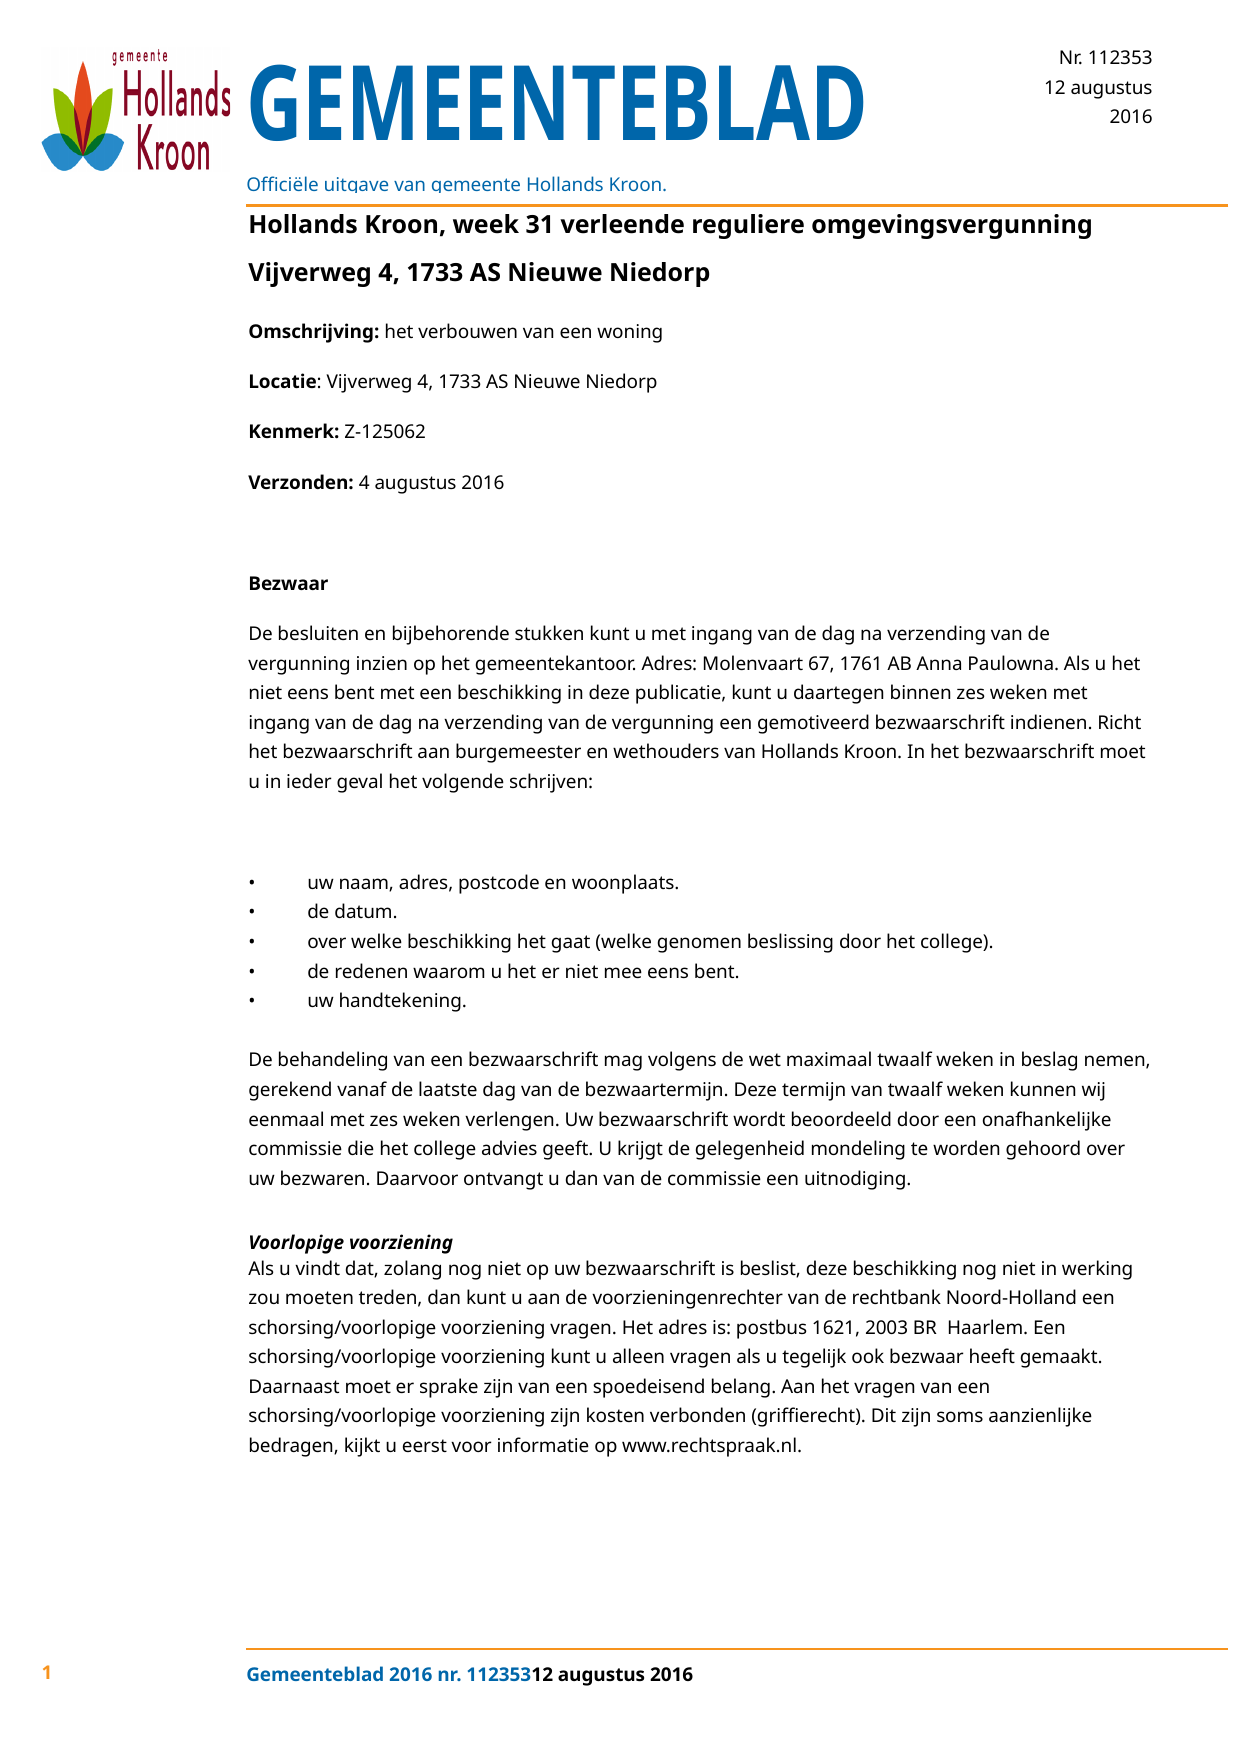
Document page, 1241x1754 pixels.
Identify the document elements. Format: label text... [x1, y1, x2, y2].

text Bezwaar [248, 570, 1152, 596]
text Kenmerk: Z-125062 [248, 419, 1152, 444]
text Locatie: Vijverweg 4, 1733 AS Nieuwe Niedorp [248, 368, 1152, 394]
text De besluiten en bijbehorende stukken kunt u met ingang van de dag na verzending van de vergunning inzien op het gemeentekantoor. Adres: Molenvaart 67, 1761 AB Anna Paulowna. Als u het niet eens bent met een beschikking in deze publicatie, kunt u daartegen binnen zes weken met ingang van de dag na verzending van de vergunning een gemotiveerd bezwaarschrift indienen. Richt het bezwaarschrift aan burgemeester en wethouders van Hollands Kroon. In het bezwaarschrift moet u in ieder geval het volgende schrijven: [248, 620, 1152, 794]
list uw handtekening. [248, 987, 1152, 1013]
list uw naam, adres, postcode en woonplaats. [248, 869, 1152, 895]
text Omschrijving: het verbouwen van een woning [248, 318, 1152, 344]
picture [41, 47, 231, 172]
text Verzonden: 4 augustus 2016 [248, 469, 1152, 495]
text Als u vindt dat, zolang nog niet op uw bezwaarschrift is beslist, deze beschikking nog niet in werking zou moeten treden, dan kunt u aan de voorzieningenrechter van de rechtbank Noord-Holland een schorsing/voorlopige voorziening vragen. Het adres is: postbus 1621, 2003 BR Haarlem. Een schorsing/voorlopige voorziening kunt u alleen vragen als u tegelijk ook bezwaar heeft gemaakt. Daarnaast moet er sprake zijn van een spoedeisend belang. Aan het vragen van een schorsing/voorlopige voorziening zijn kosten verbonden (griffierecht). Dit zijn soms aanzienlijke bedragen, kijkt u eerst voor informatie op www.rechtspraak.nl. [248, 1255, 1152, 1458]
list over welke beschikking het gaat (welke genomen beslissing door het college). [248, 928, 1152, 954]
text Hollands Kroon, week 31 verleende reguliere omgevingsvergunning Vijverweg 4, 1733 AS Nieuwe Niedorp [248, 207, 1152, 288]
text Voorlopige voorziening [248, 1229, 1152, 1255]
text De behandeling van een bezwaarschrift mag volgens de wet maximaal twaalf weken in beslag nemen, gerekend vanaf de laatste dag van de bezwaartermijn. Deze termijn van twaalf weken kunnen wij eenmaal met zes weken verlengen. Uw bezwaarschrift wordt beoordeeld door een onafhankelijke commissie die het college advies geeft. U krijgt de gelegenheid mondeling te worden gehoord over uw bezwaren. Daarvoor ontvangt u dan van de commissie een uitnodiging. [248, 1047, 1152, 1191]
list de datum. [248, 899, 1152, 924]
list de redenen waarom u het er niet mee eens bent. [248, 958, 1152, 984]
